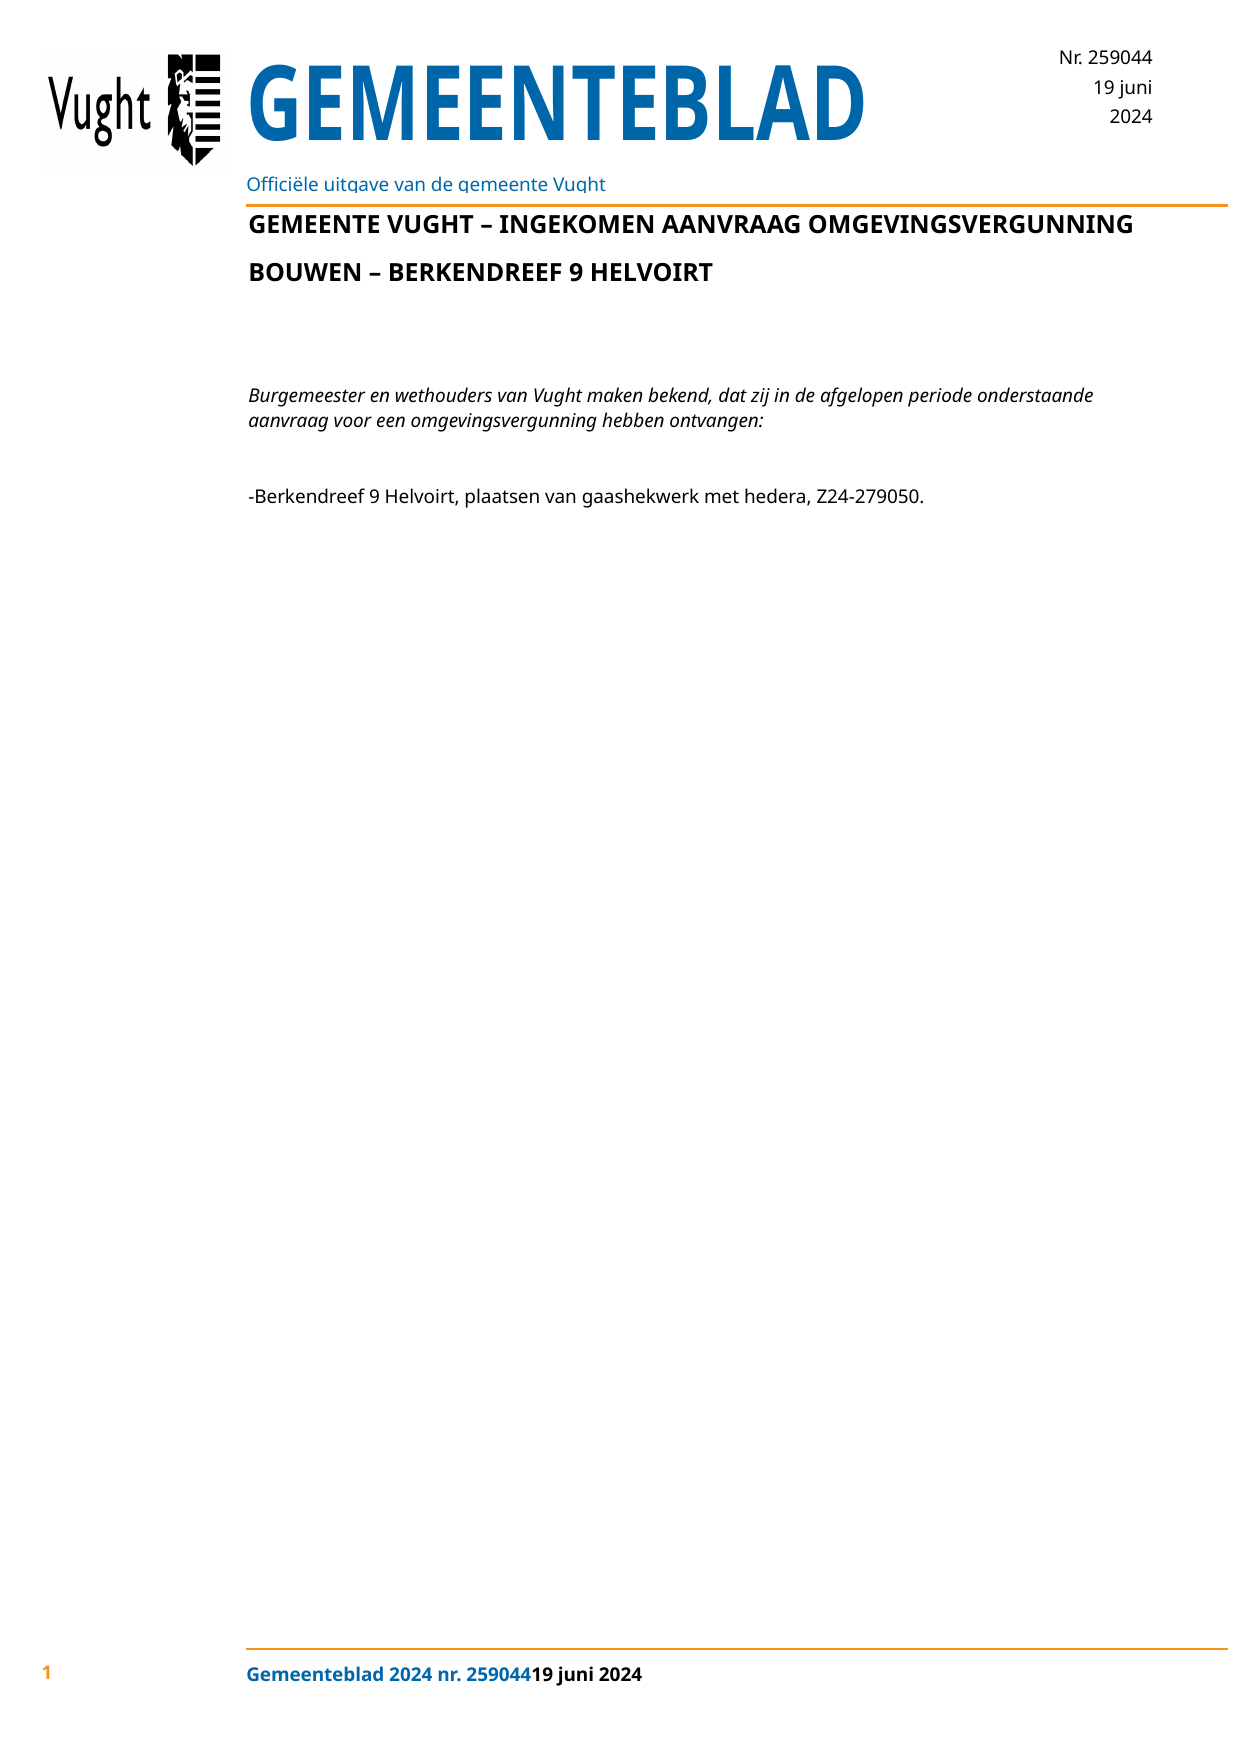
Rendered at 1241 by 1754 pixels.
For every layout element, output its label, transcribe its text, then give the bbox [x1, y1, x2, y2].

text Burgemeester en wethouders van Vught maken bekend, dat zij in de afgelopen periode onderstaande aanvraag voor een omgevingsvergunning hebben ontvangen: [248, 382, 1152, 433]
text -Berkendreef 9 Helvoirt, plaatsen van gaashekwerk met hedera, Z24-279050. [248, 484, 1152, 509]
picture [41, 47, 231, 172]
text GEMEENTE VUGHT – INGEKOMEN AANVRAAG OMGEVINGSVERGUNNING BOUWEN – BERKENDREEF 9 HELVOIRT [248, 207, 1152, 288]
